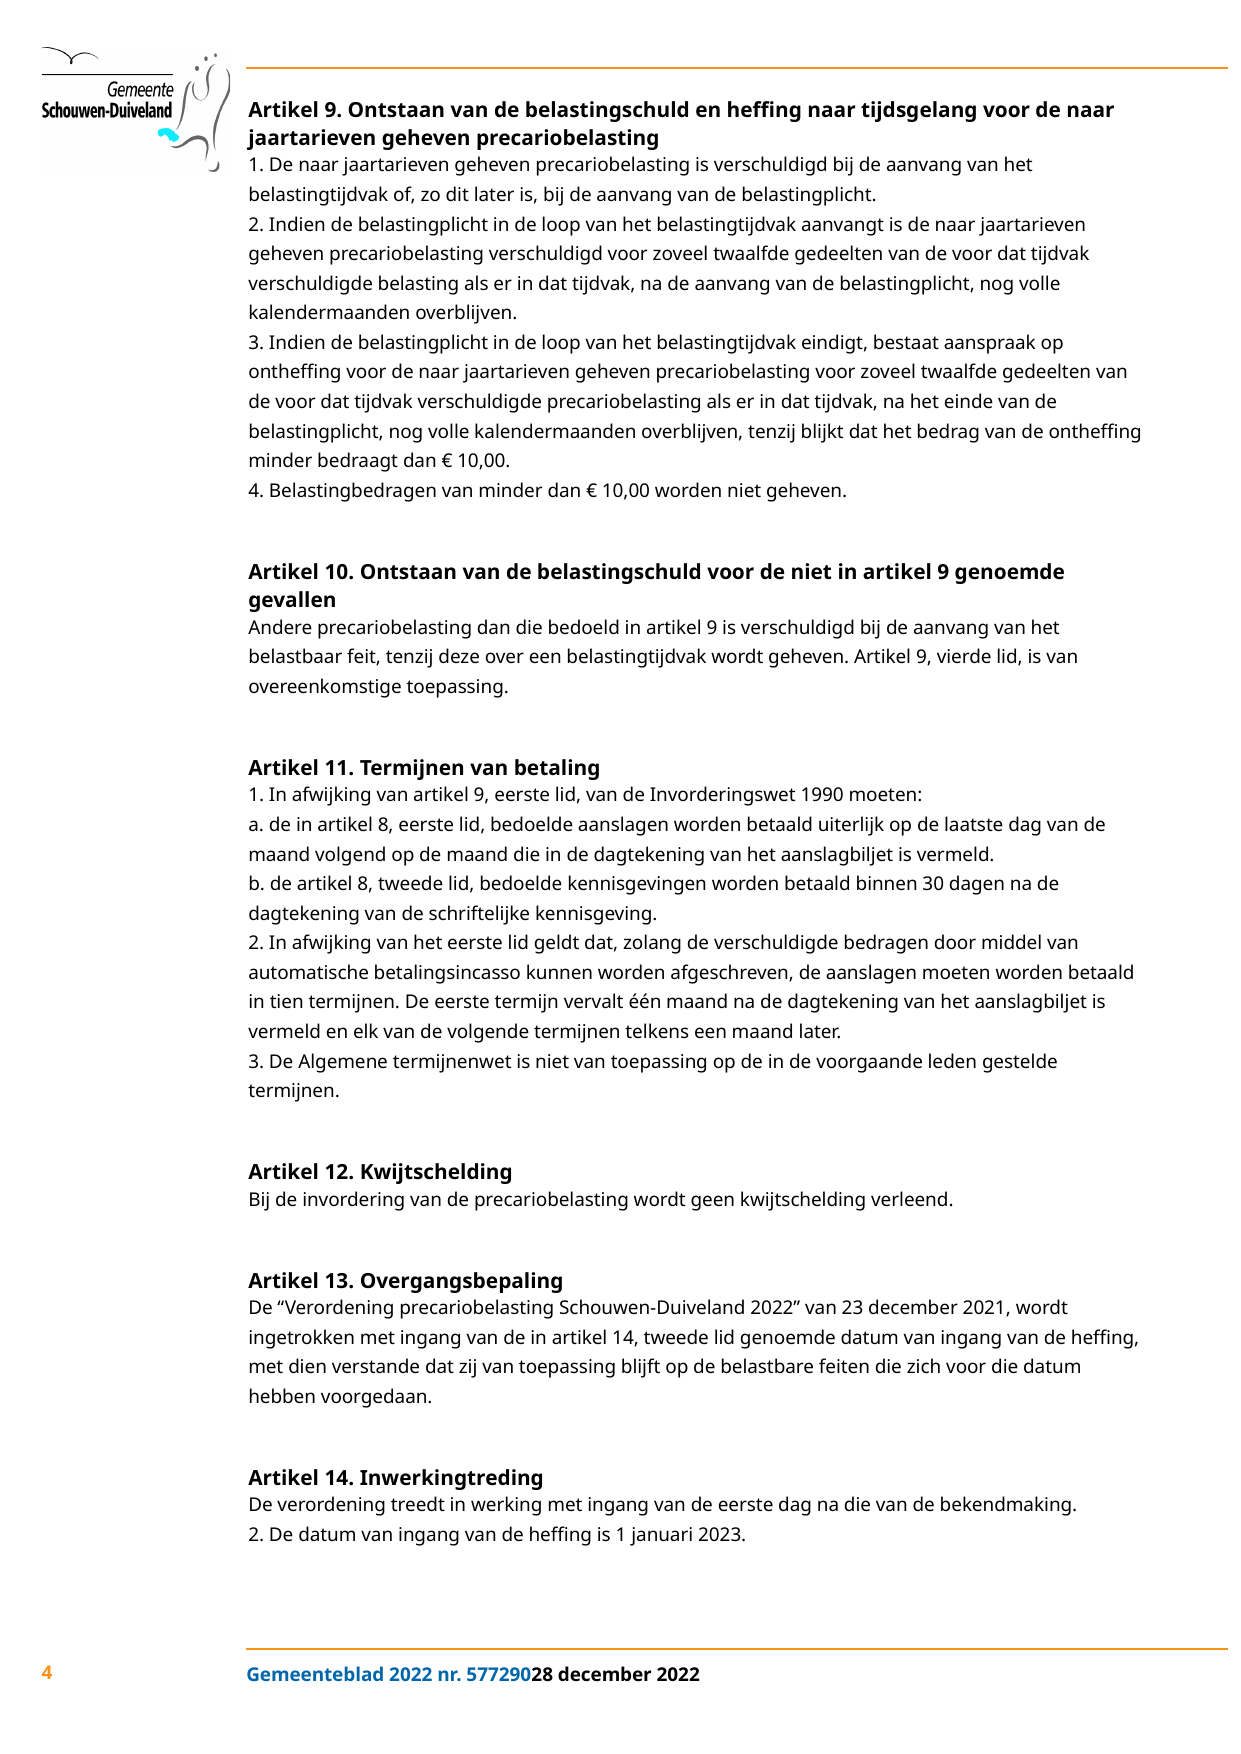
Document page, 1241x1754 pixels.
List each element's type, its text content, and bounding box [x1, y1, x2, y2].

text Andere precariobelasting dan die bedoeld in artikel 9 is verschuldigd bij de aanvang van het belastbaar feit, tenzij deze over een belastingtijdvak wordt geheven. Artikel 9, vierde lid, is van overeenkomstige toepassing. [248, 614, 1152, 699]
text Artikel 11. Termijnen van betaling [248, 753, 1152, 782]
picture [41, 47, 231, 172]
text Artikel 9. Ontstaan van de belastingschuld en heffing naar tijdsgelang voor de naar jaartarieven geheven precariobelasting [248, 95, 1152, 152]
text 2. Indien de belastingplicht in de loop van het belastingtijdvak aanvangt is de naar jaartarieven geheven precariobelasting verschuldigd voor zoveel twaalfde gedeelten van de voor dat tijdvak verschuldigde belasting als er in dat tijdvak, na de aanvang van de belastingplicht, nog volle kalendermaanden overblijven. [248, 211, 1152, 325]
text 3. De Algemene termijnenwet is niet van toepassing op de in de voorgaande leden gestelde termijnen. [248, 1048, 1152, 1103]
text 1. De naar jaartarieven geheven precariobelasting is verschuldigd bij de aanvang van het belastingtijdvak of, zo dit later is, bij de aanvang van de belastingplicht. [248, 152, 1152, 207]
text b. de artikel 8, tweede lid, bedoelde kennisgevingen worden betaald binnen 30 dagen na de dagtekening van de schriftelijke kennisgeving. [248, 870, 1152, 926]
text Bij de invordering van de precariobelasting wordt geen kwijtschelding verleend. [248, 1186, 1152, 1212]
text De “Verordening precariobelasting Schouwen-Duiveland 2022” van 23 december 2021, wordt ingetrokken met ingang van de in artikel 14, tweede lid genoemde datum van ingang van de heffing, met dien verstande dat zij van toepassing blijft op de belastbare feiten die zich voor die datum hebben voorgedaan. [248, 1294, 1152, 1409]
text a. de in artikel 8, eerste lid, bedoelde aanslagen worden betaald uiterlijk op de laatste dag van de maand volgend op de maand die in de dagtekening van het aanslagbiljet is vermeld. [248, 811, 1152, 866]
text 1. In afwijking van artikel 9, eerste lid, van de Invorderingswet 1990 moeten: [248, 782, 1152, 807]
text Artikel 13. Overgangsbepaling [248, 1266, 1152, 1294]
text 2. De datum van ingang van de heffing is 1 januari 2023. [248, 1521, 1152, 1547]
text De verordening treedt in werking met ingang van de eerste dag na die van de bekendmaking. [248, 1491, 1152, 1517]
text Artikel 12. Kwijtschelding [248, 1157, 1152, 1186]
text Artikel 10. Ontstaan van de belastingschuld voor de niet in artikel 9 genoemde gevallen [248, 557, 1152, 614]
text 3. Indien de belastingplicht in de loop van het belastingtijdvak eindigt, bestaat aanspraak op ontheffing voor de naar jaartarieven geheven precariobelasting voor zoveel twaalfde gedeelten van de voor dat tijdvak verschuldigde precariobelasting als er in dat tijdvak, na het einde van de belastingplicht, nog volle kalendermaanden overblijven, tenzij blijkt dat het bedrag van de ontheffing minder bedraagt dan € 10,00. [248, 329, 1152, 473]
text Artikel 14. Inwerkingtreding [248, 1463, 1152, 1491]
text 4. Belastingbedragen van minder dan € 10,00 worden niet geheven. [248, 477, 1152, 503]
text 2. In afwijking van het eerste lid geldt dat, zolang de verschuldigde bedragen door middel van automatische betalingsincasso kunnen worden afgeschreven, de aanslagen moeten worden betaald in tien termijnen. De eerste termijn vervalt één maand na de dagtekening van het aanslagbiljet is vermeld en elk van de volgende termijnen telkens een maand later. [248, 929, 1152, 1044]
